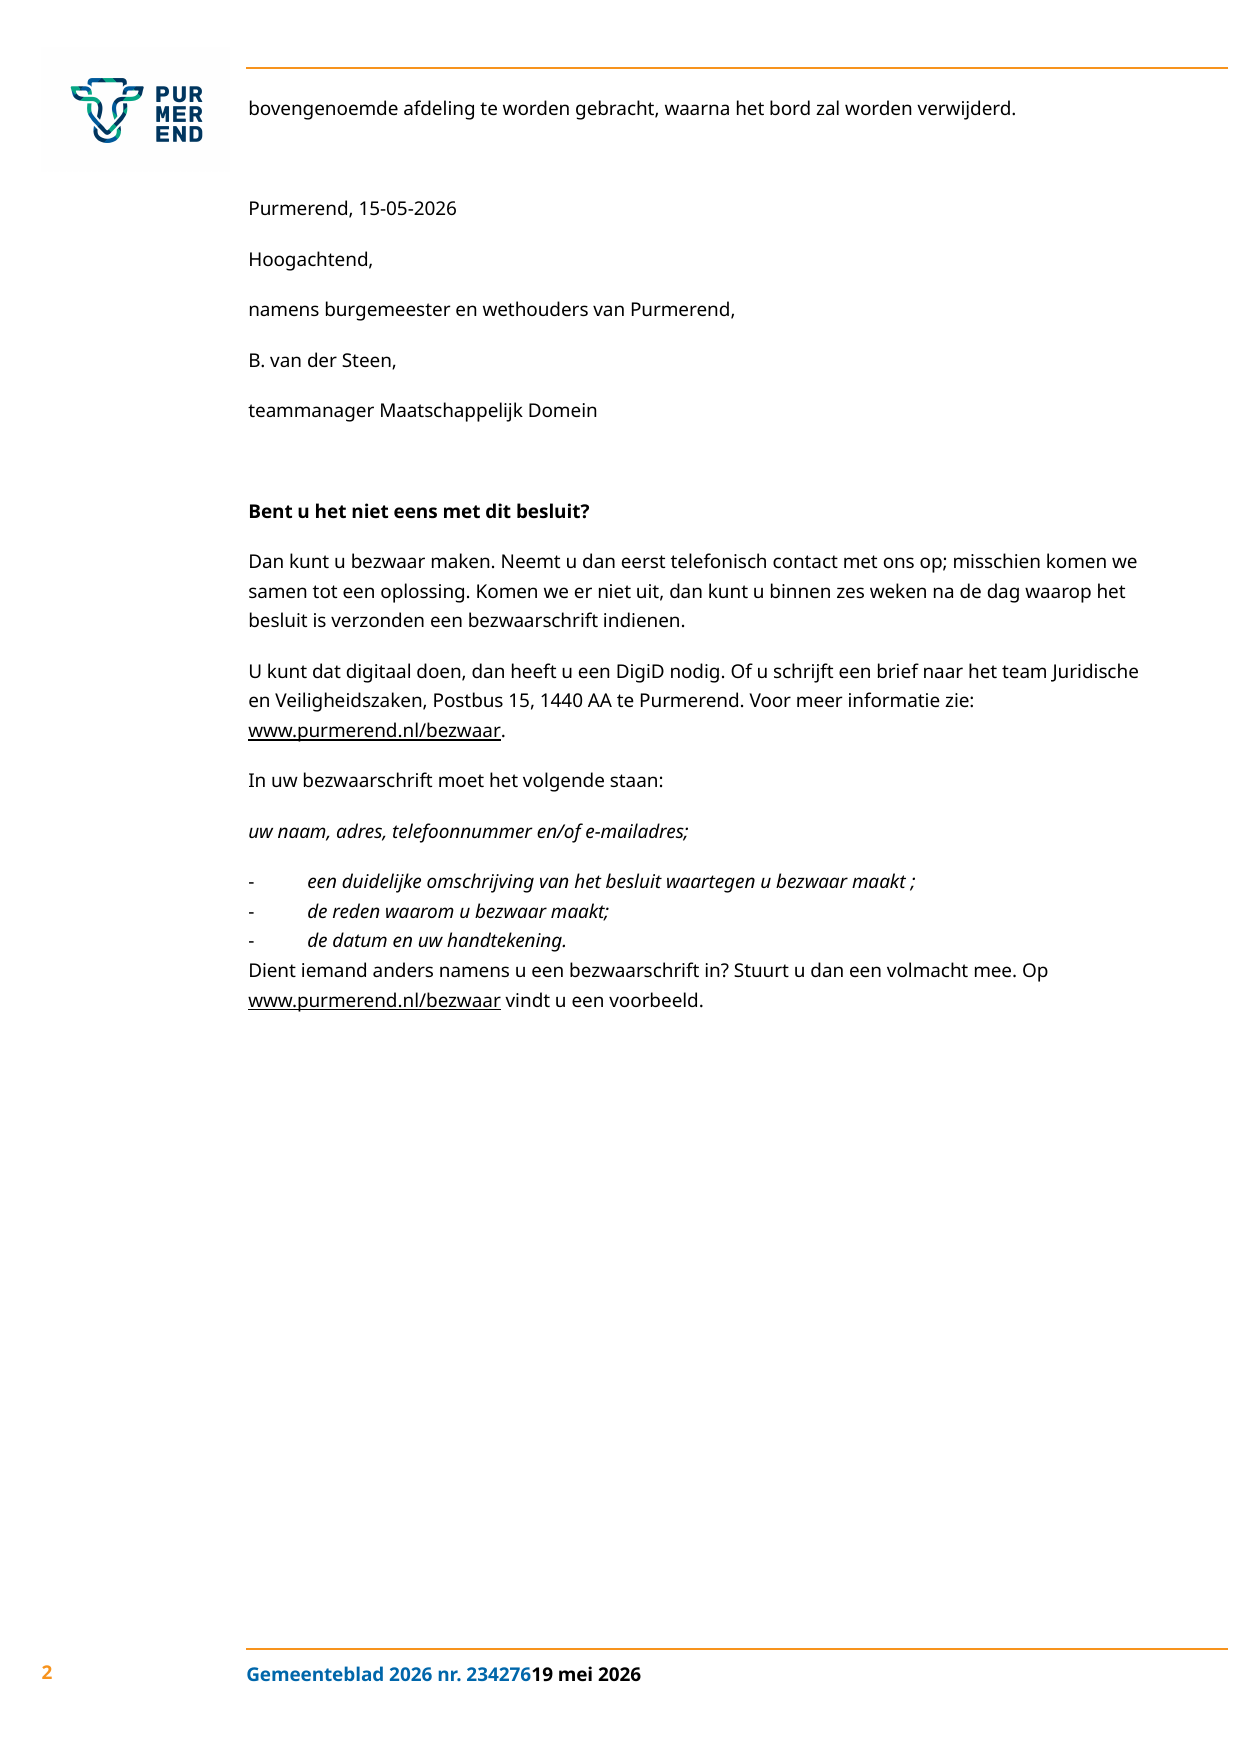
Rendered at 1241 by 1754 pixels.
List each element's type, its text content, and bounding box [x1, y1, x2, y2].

text teammanager Maatschappelijk Domein [248, 397, 1152, 423]
text Purmerend, 15-05-2026 [248, 196, 1152, 221]
text Dient iemand anders namens u een bezwaarschrift in? Stuurt u dan een volmacht mee. Op www.purmerend.nl/bezwaar vindt u een voorbeeld. [248, 957, 1152, 1013]
text B. van der Steen, [248, 347, 1152, 373]
text Dan kunt u bezwaar maken. Neemt u dan eerst telefonisch contact met ons op; misschien komen we samen tot een oplossing. Komen we er niet uit, dan kunt u binnen zes weken na de dag waarop het besluit is verzonden een bezwaarschrift indienen. [248, 548, 1152, 633]
text In uw bezwaarschrift moet het volgende staan: [248, 768, 1152, 793]
text uw naam, adres, telefoonnummer en/of e-mailadres; [248, 818, 1152, 844]
list de datum en uw handtekening. [248, 928, 1152, 953]
text Bent u het niet eens met dit besluit? [248, 498, 1152, 524]
text bovengenoemde afdeling te worden gebracht, waarna het bord zal worden verwijderd. [248, 95, 1152, 121]
picture [41, 47, 231, 172]
text namens burgemeester en wethouders van Purmerend, [248, 296, 1152, 322]
text Hoogachtend, [248, 246, 1152, 272]
text U kunt dat digitaal doen, dan heeft u een DigiD nodig. Of u schrijft een brief naar het team Juridische en Veiligheidszaken, Postbus 15, 1440 AA te Purmerend. Voor meer informatie zie: www.purmerend.nl/bezwaar. [248, 658, 1152, 743]
list een duidelijke omschrijving van het besluit waartegen u bezwaar maakt ; [248, 868, 1152, 894]
list de reden waarom u bezwaar maakt; [248, 898, 1152, 924]
